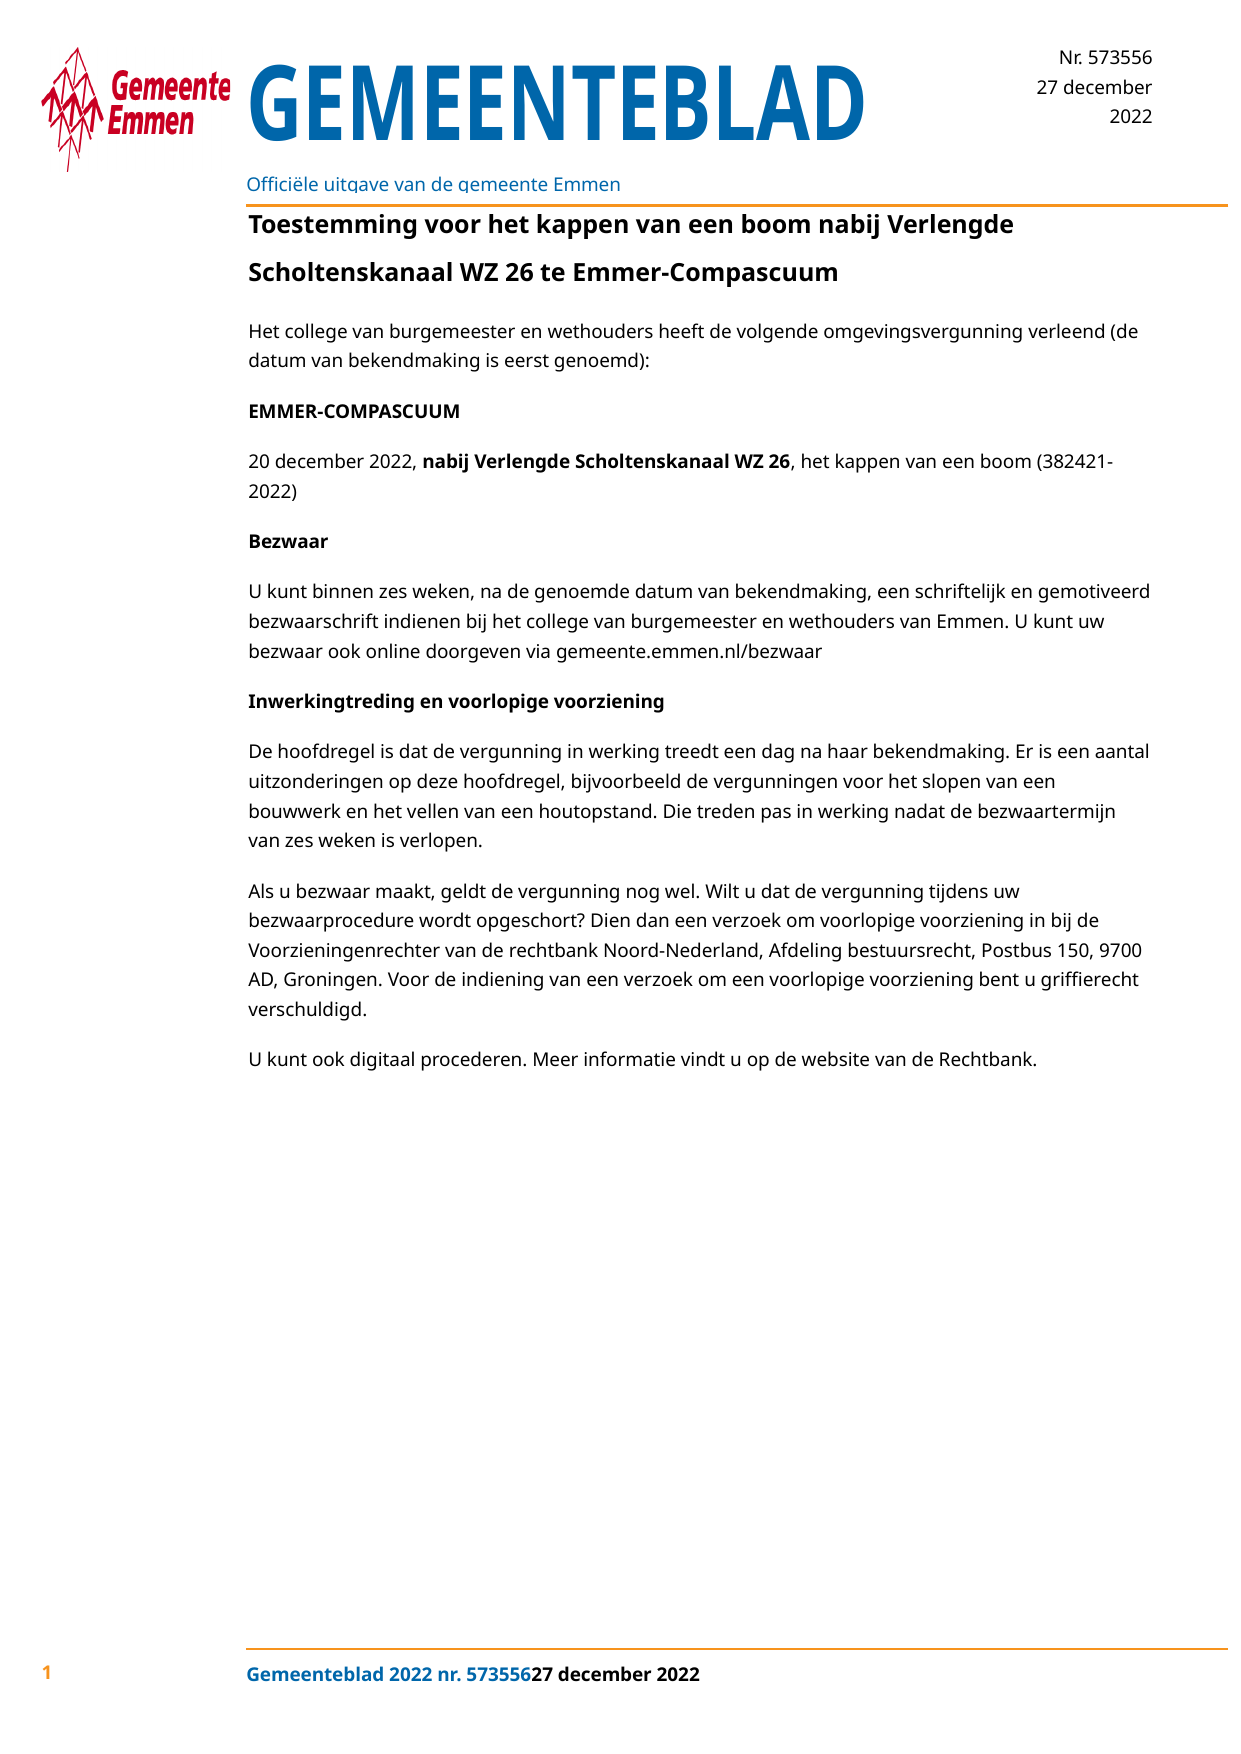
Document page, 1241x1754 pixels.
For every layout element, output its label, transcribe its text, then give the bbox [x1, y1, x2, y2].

picture [41, 47, 231, 172]
text De hoofdregel is dat de vergunning in werking treedt een dag na haar bekendmaking. Er is een aantal uitzonderingen op deze hoofdregel, bijvoorbeeld de vergunningen voor het slopen van een bouwwerk en het vellen van een houtopstand. Die treden pas in werking nadat de bezwaartermijn van zes weken is verlopen. [248, 739, 1152, 853]
text Inwerkingtreding en voorlopige voorziening [248, 688, 1152, 714]
text Bezwaar [248, 528, 1152, 554]
text U kunt binnen zes weken, na de genoemde datum van bekendmaking, een schriftelijk en gemotiveerd bezwaarschrift indienen bij het college van burgemeester en wethouders van Emmen. U kunt uw bezwaar ook online doorgeven via gemeente.emmen.nl/bezwaar [248, 579, 1152, 664]
text EMMER-COMPASCUUM [248, 398, 1152, 424]
text U kunt ook digitaal procederen. Meer informatie vindt u op de website van de Rechtbank. [248, 1047, 1152, 1072]
text Het college van burgemeester en wethouders heeft de volgende omgevingsvergunning verleend (de datum van bekendmaking is eerst genoemd): [248, 318, 1152, 373]
text 20 december 2022, nabij Verlengde Scholtenskanaal WZ 26, het kappen van een boom (382421-2022) [248, 448, 1152, 504]
text Toestemming voor het kappen van een boom nabij Verlengde Scholtenskanaal WZ 26 te Emmer-Compascuum [248, 207, 1152, 288]
text Als u bezwaar maakt, geldt de vergunning nog wel. Wilt u dat de vergunning tijdens uw bezwaarprocedure wordt opgeschort? Dien dan een verzoek om voorlopige voorziening in bij de Voorzieningenrechter van de rechtbank Noord-Nederland, Afdeling bestuursrecht, Postbus 150, 9700 AD, Groningen. Voor de indiening van een verzoek om een voorlopige voorziening bent u griffierecht verschuldigd. [248, 878, 1152, 1022]
